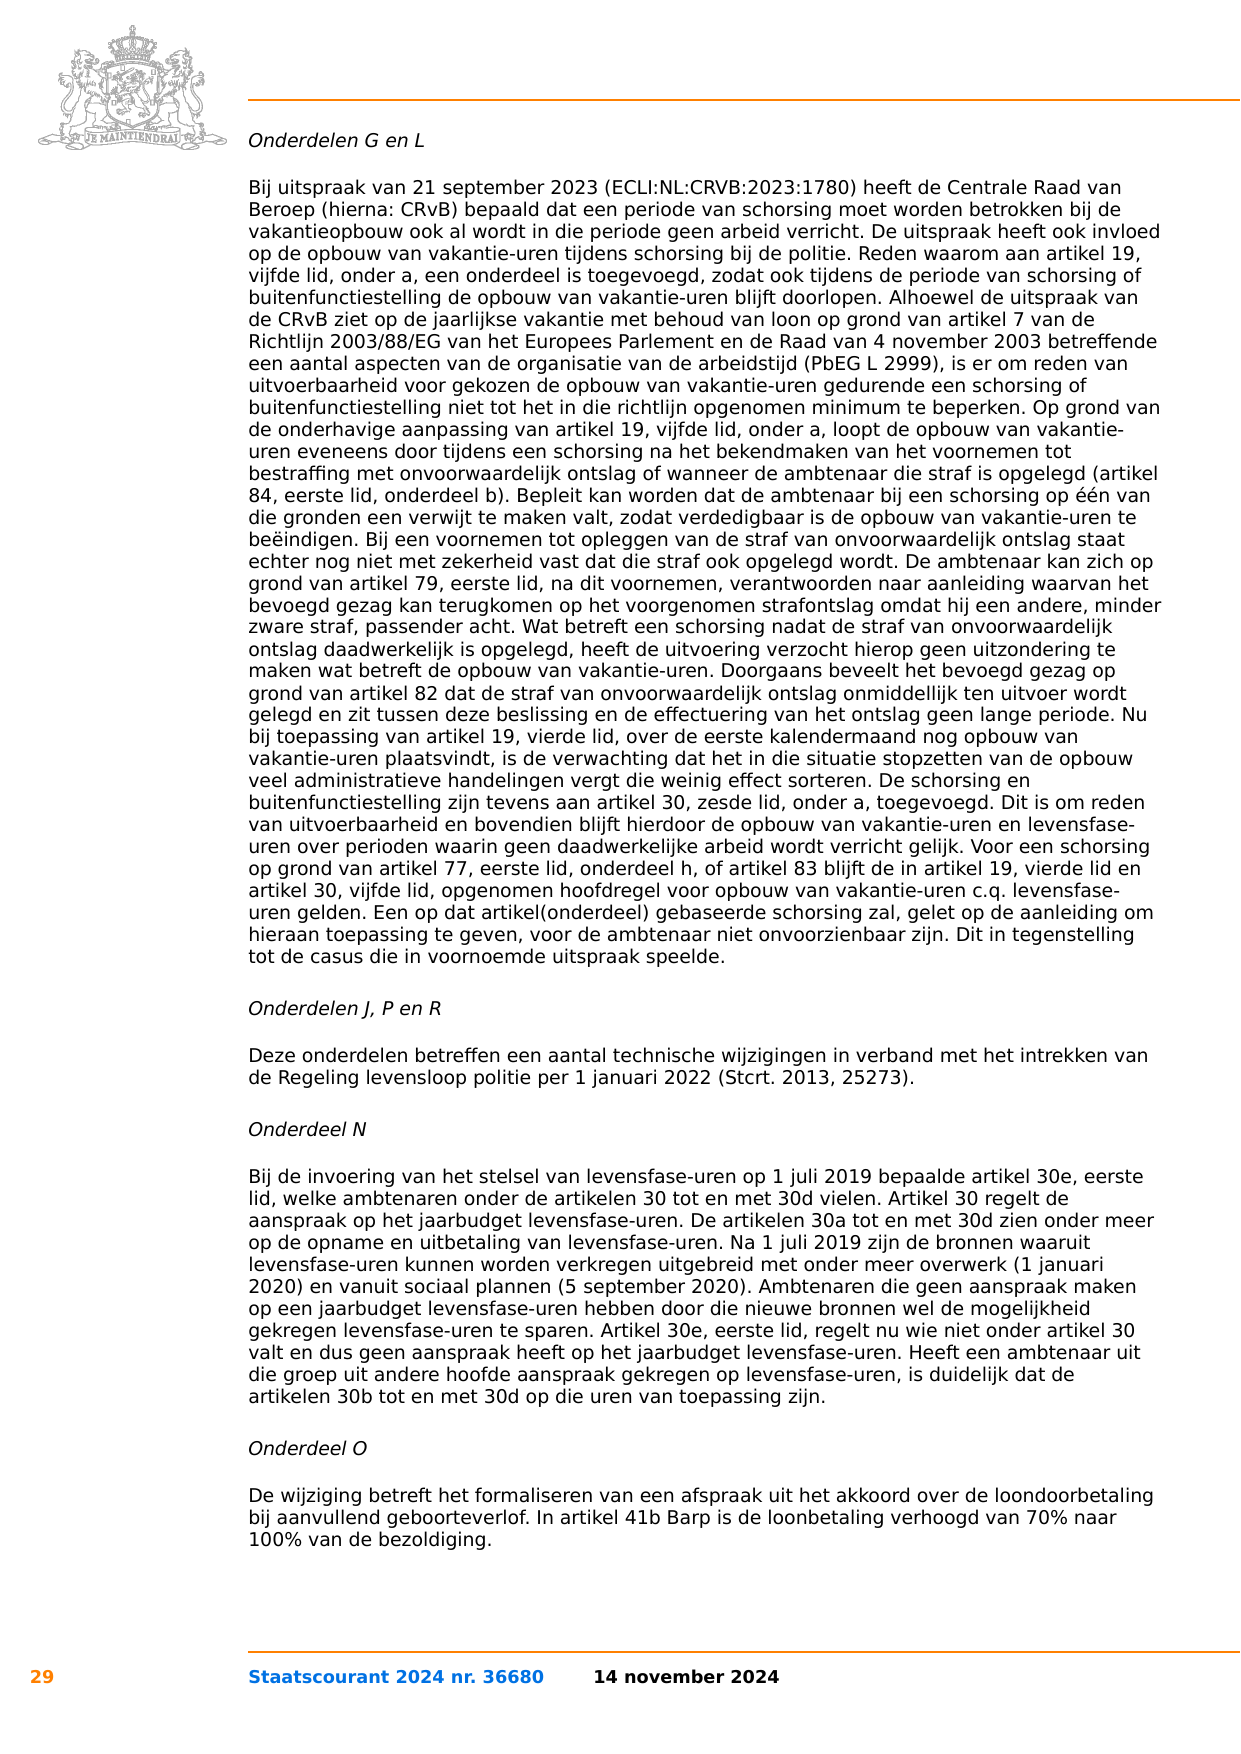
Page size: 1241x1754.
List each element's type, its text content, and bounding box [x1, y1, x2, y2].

subtitle Onderdeel N [248, 1119, 1163, 1141]
subtitle Onderdeel O [248, 1438, 1163, 1460]
text Bij de invoering van het stelsel van levensfase-uren op 1 juli 2019 bepaalde artikel 30e, eerste lid, welke ambtenaren onder de artikelen 30 tot en met 30d vielen. Artikel 30 regelt de aanspraak op het jaarbudget levensfase-uren. De artikelen 30a tot en met 30d zien onder meer op de opname en uitbetaling van levensfase-uren. Na 1 juli 2019 zijn de bronnen waaruit levensfase-uren kunnen worden verkregen uitgebreid met onder meer overwerk (1 januari 2020) en vanuit sociaal plannen (5 september 2020). Ambtenaren die geen aanspraak maken op een jaarbudget levensfase-uren hebben door die nieuwe bronnen wel de mogelijkheid gekregen levensfase-uren te sparen. Artikel 30e, eerste lid, regelt nu wie niet onder artikel 30 valt en dus geen aanspraak heeft op het jaarbudget levensfase-uren. Heeft een ambtenaar uit die groep uit andere hoofde aanspraak gekregen op levensfase-uren, is duidelijk dat de artikelen 30b tot en met 30d op die uren van toepassing zijn. [248, 1166, 1163, 1408]
picture [38, 25, 227, 150]
text De wijziging betreft het formaliseren van een afspraak uit het akkoord over de loondoorbetaling bij aanvullend geboorteverlof. In artikel 41b Barp is de loonbetaling verhoogd van 70% naar 100% van de bezoldiging. [248, 1485, 1163, 1551]
text Deze onderdelen betreffen een aantal technische wijzigingen in verband met het intrekken van de Regeling levensloop politie per 1 januari 2022 (Stcrt. 2013, 25273). [248, 1045, 1163, 1089]
subtitle Onderdelen J, P en R [248, 998, 1163, 1020]
text Bij uitspraak van 21 september 2023 (ECLI:NL:CRVB:2023:1780) heeft de Centrale Raad van Beroep (hierna: CRvB) bepaald dat een periode van schorsing moet worden betrokken bij de vakantieopbouw ook al wordt in die periode geen arbeid verricht. De uitspraak heeft ook invloed op de opbouw van vakantie-uren tijdens schorsing bij de politie. Reden waarom aan artikel 19, vijfde lid, onder a, een onderdeel is toegevoegd, zodat ook tijdens de periode van schorsing of buitenfunctiestelling de opbouw van vakantie-uren blijft doorlopen. Alhoewel de uitspraak van de CRvB ziet op de jaarlijkse vakantie met behoud van loon op grond van artikel 7 van de Richtlijn 2003/88/EG van het Europees Parlement en de Raad van 4 november 2003 betreffende een aantal aspecten van de organisatie van de arbeidstijd (PbEG L 2999), is er om reden van uitvoerbaarheid voor gekozen de opbouw van vakantie-uren gedurende een schorsing of buitenfunctiestelling niet tot het in die richtlijn opgenomen minimum te beperken. Op grond van de onderhavige aanpassing van artikel 19, vijfde lid, onder a, loopt de opbouw van vakantie-uren eveneens door tijdens een schorsing na het bekendmaken van het voornemen tot bestraffing met onvoorwaardelijk ontslag of wanneer de ambtenaar die straf is opgelegd (artikel 84, eerste lid, onderdeel b). Bepleit kan worden dat de ambtenaar bij een schorsing op één van die gronden een verwijt te maken valt, zodat verdedigbaar is de opbouw van vakantie-uren te beëindigen. Bij een voornemen tot opleggen van de straf van onvoorwaardelijk ontslag staat echter nog niet met zekerheid vast dat die straf ook opgelegd wordt. De ambtenaar kan zich op grond van artikel 79, eerste lid, na dit voornemen, verantwoorden naar aanleiding waarvan het bevoegd gezag kan terugkomen op het voorgenomen strafontslag omdat hij een andere, minder zware straf, passender acht. Wat betreft een schorsing nadat de straf van onvoorwaardelijk ontslag daadwerkelijk is opgelegd, heeft de uitvoering verzocht hierop geen uitzondering te maken wat betreft de opbouw van vakantie-uren. Doorgaans beveelt het bevoegd gezag op grond van artikel 82 dat de straf van onvoorwaardelijk ontslag onmiddellijk ten uitvoer wordt gelegd en zit tussen deze beslissing en de effectuering van het ontslag geen lange periode. Nu bij toepassing van artikel 19, vierde lid, over de eerste kalendermaand nog opbouw van vakantie-uren plaatsvindt, is de verwachting dat het in die situatie stopzetten van de opbouw veel administratieve handelingen vergt die weinig effect sorteren. De schorsing en buitenfunctiestelling zijn tevens aan artikel 30, zesde lid, onder a, toegevoegd. Dit is om reden van uitvoerbaarheid en bovendien blijft hierdoor de opbouw van vakantie-uren en levensfase-uren over perioden waarin geen daadwerkelijke arbeid wordt verricht gelijk. Voor een schorsing op grond van artikel 77, eerste lid, onderdeel h, of artikel 83 blijft de in artikel 19, vierde lid en artikel 30, vijfde lid, opgenomen hoofdregel voor opbouw van vakantie-uren c.q. levensfase-uren gelden. Een op dat artikel(onderdeel) gebaseerde schorsing zal, gelet op de aanleiding om hieraan toepassing te geven, voor de ambtenaar niet onvoorzienbaar zijn. Dit in tegenstelling tot de casus die in voornoemde uitspraak speelde. [248, 177, 1163, 968]
subtitle Onderdelen G en L [248, 130, 1163, 152]
